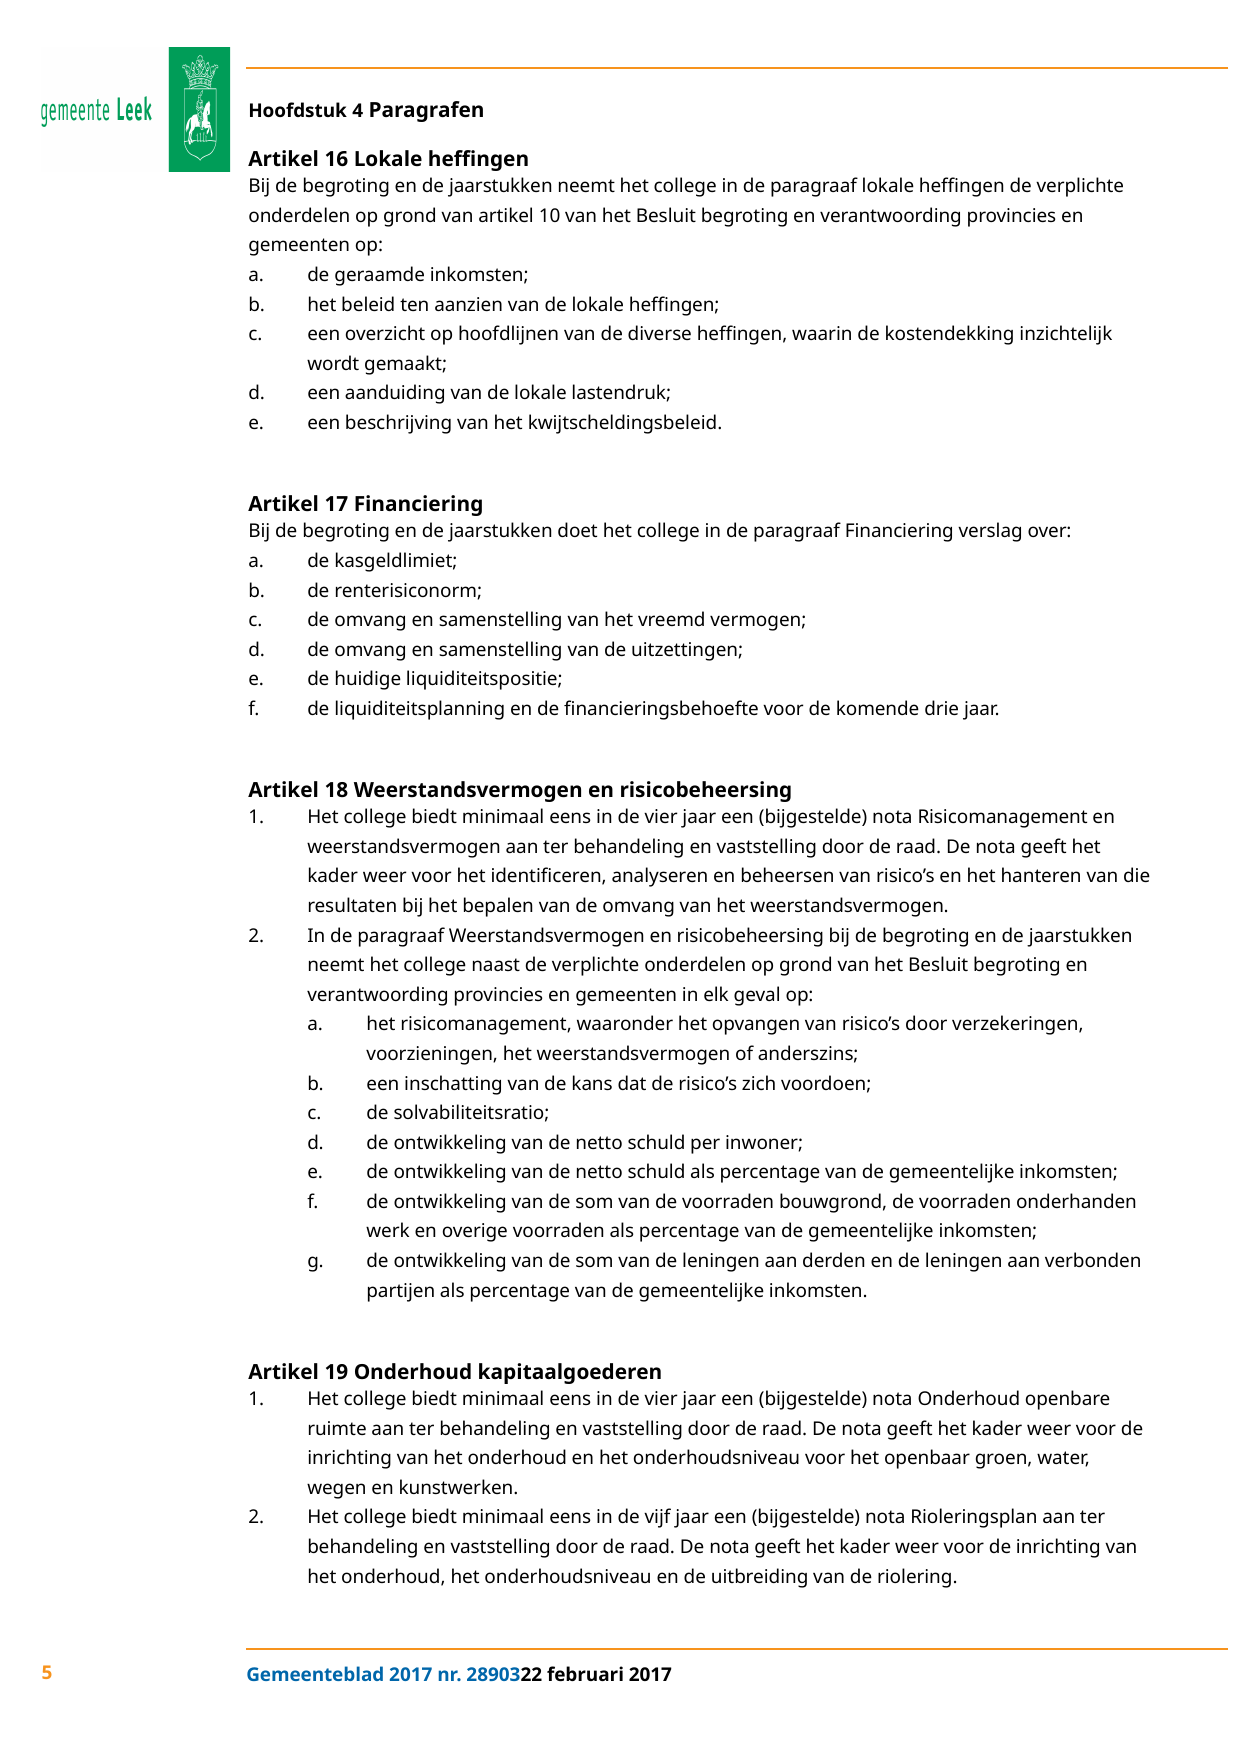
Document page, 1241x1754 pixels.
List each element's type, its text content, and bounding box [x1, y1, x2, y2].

text Hoofdstuk 4 Paragrafen [248, 95, 1152, 123]
list Het college biedt minimaal eens in de vier jaar een (bijgestelde) nota Risicomanagement en weerstandsvermogen aan ter behandeling en vaststelling door de raad. De nota geeft het kader weer voor het identificeren, analyseren en beheersen van risico’s en het hanteren van die resultaten bij het bepalen van de omvang van het weerstandsvermogen. [248, 803, 1152, 918]
text Bij de begroting en de jaarstukken doet het college in de paragraaf Financiering verslag over: [248, 518, 1152, 543]
list Het college biedt minimaal eens in de vijf jaar een (bijgestelde) nota Rioleringsplan aan ter behandeling en vaststelling door de raad. De nota geeft het kader weer voor de inrichting van het onderhoud, het onderhoudsniveau en de uitbreiding van de riolering. [248, 1504, 1152, 1588]
text Artikel 16 Lokale heffingen [248, 144, 1152, 172]
list de ontwikkeling van de som van de leningen aan derden en de leningen aan verbonden partijen als percentage van de gemeentelijke inkomsten. [307, 1247, 1152, 1303]
list de solvabiliteitsratio; [307, 1099, 1152, 1125]
list de kasgeldlimiet; [248, 547, 1152, 573]
list een aanduiding van de lokale lastendruk; [248, 379, 1152, 405]
list de geraamde inkomsten; [248, 261, 1152, 287]
list de omvang en samenstelling van het vreemd vermogen; [248, 606, 1152, 632]
list In de paragraaf Weerstandsvermogen en risicobeheersing bij de begroting en de jaarstukken neemt het college naast de verplichte onderdelen op grond van het Besluit begroting en verantwoording provincies en gemeenten in elk geval op: [248, 922, 1152, 1007]
list de liquiditeitsplanning en de financieringsbehoefte voor de komende drie jaar. [248, 695, 1152, 721]
list het risicomanagement, waaronder het opvangen van risico’s door verzekeringen, voorzieningen, het weerstandsvermogen of anderszins; [307, 1011, 1152, 1066]
list een inschatting van de kans dat de risico’s zich voordoen; [307, 1070, 1152, 1096]
text Artikel 19 Onderhoud kapitaalgoederen [248, 1357, 1152, 1385]
text Artikel 18 Weerstandsvermogen en risicobeheersing [248, 775, 1152, 803]
text Bij de begroting en de jaarstukken neemt het college in de paragraaf lokale heffingen de verplichte onderdelen op grond van artikel 10 van het Besluit begroting en verantwoording provincies en gemeenten op: [248, 172, 1152, 257]
list de ontwikkeling van de netto schuld per inwoner; [307, 1129, 1152, 1155]
picture [41, 47, 231, 172]
list het beleid ten aanzien van de lokale heffingen; [248, 291, 1152, 317]
list de huidige liquiditeitspositie; [248, 666, 1152, 691]
text Artikel 17 Financiering [248, 489, 1152, 518]
list de ontwikkeling van de som van de voorraden bouwgrond, de voorraden onderhanden werk en overige voorraden als percentage van de gemeentelijke inkomsten; [307, 1188, 1152, 1243]
list een beschrijving van het kwijtscheldingsbeleid. [248, 409, 1152, 435]
list Het college biedt minimaal eens in de vier jaar een (bijgestelde) nota Onderhoud openbare ruimte aan ter behandeling en vaststelling door de raad. De nota geeft het kader weer voor de inrichting van het onderhoud en het onderhoudsniveau voor het openbaar groen, water, wegen en kunstwerken. [248, 1385, 1152, 1500]
list een overzicht op hoofdlijnen van de diverse heffingen, waarin de kostendekking inzichtelijk wordt gemaakt; [248, 320, 1152, 376]
list de omvang en samenstelling van de uitzettingen; [248, 636, 1152, 662]
list de ontwikkeling van de netto schuld als percentage van de gemeentelijke inkomsten; [307, 1158, 1152, 1184]
list de renterisiconorm; [248, 577, 1152, 602]
